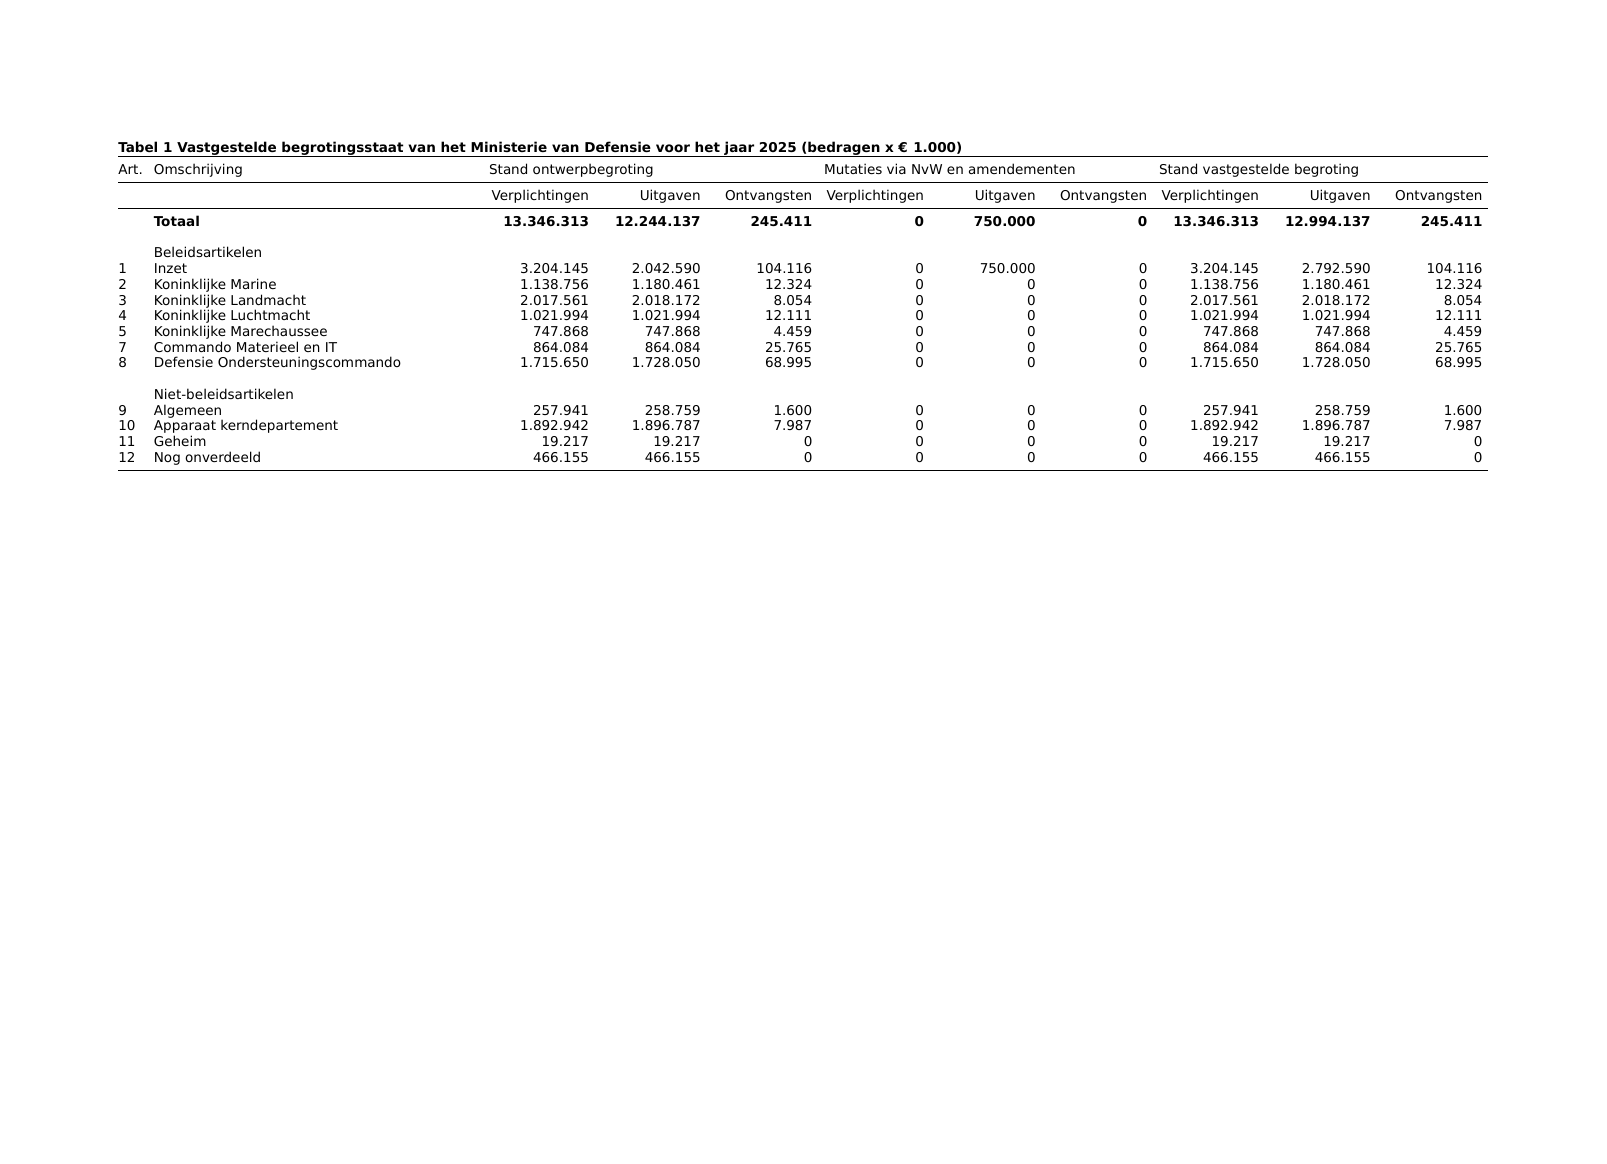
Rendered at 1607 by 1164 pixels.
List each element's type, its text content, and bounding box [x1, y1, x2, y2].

table_cell [1153, 371, 1264, 387]
table_cell Verplichtingen [818, 183, 929, 208]
table_cell 0 [818, 324, 929, 339]
table_cell 104.116 [1376, 261, 1488, 277]
table_cell 1 [118, 261, 148, 277]
table_cell Defensie Ondersteuningscommando [148, 355, 483, 371]
table_cell 19.217 [1265, 434, 1376, 450]
table_cell [595, 387, 706, 402]
table_cell 1.892.942 [483, 418, 594, 434]
table_cell 0 [1041, 277, 1153, 292]
table_cell 8.054 [1376, 293, 1488, 308]
table_cell 68.995 [706, 355, 818, 371]
table_cell [483, 371, 594, 387]
table_cell 2 [118, 277, 148, 292]
table_cell 25.765 [706, 340, 818, 355]
table_cell 4.459 [1376, 324, 1488, 339]
table_cell 1.715.650 [483, 355, 594, 371]
table_cell 19.217 [1153, 434, 1264, 450]
table_cell 12.324 [1376, 277, 1488, 292]
table_cell 1.728.050 [1265, 355, 1376, 371]
table_cell [818, 371, 929, 387]
table_cell Koninklijke Marechaussee [148, 324, 483, 339]
table_cell [118, 387, 148, 402]
table_cell 0 [706, 450, 818, 470]
table_cell [1041, 387, 1153, 402]
table_cell [483, 230, 594, 245]
table_cell [1265, 230, 1376, 245]
table_cell [483, 387, 594, 402]
table_cell [706, 371, 818, 387]
table_cell Beleidsartikelen [148, 245, 483, 261]
table_cell 13.346.313 [483, 209, 594, 229]
table_cell 864.084 [483, 340, 594, 355]
table_cell 1.896.787 [1265, 418, 1376, 434]
table_cell [818, 387, 929, 402]
table_cell 0 [818, 209, 929, 229]
table_cell 1.892.942 [1153, 418, 1264, 434]
table_cell 0 [1041, 324, 1153, 339]
table_cell [118, 230, 148, 245]
table_cell Omschrijving [148, 157, 483, 182]
table_cell [148, 230, 483, 245]
table_cell 0 [818, 293, 929, 308]
table_cell 3 [118, 293, 148, 308]
table_cell 19.217 [595, 434, 706, 450]
table_cell Algemeen [148, 403, 483, 418]
table_cell 7.987 [706, 418, 818, 434]
table_cell Art. [118, 157, 148, 182]
table_cell 1.138.756 [1153, 277, 1264, 292]
table_cell 1.180.461 [1265, 277, 1376, 292]
table_cell 0 [930, 403, 1041, 418]
table_cell [706, 245, 818, 261]
table_cell 864.084 [595, 340, 706, 355]
table_cell 0 [818, 355, 929, 371]
table_cell 0 [930, 418, 1041, 434]
table_cell [483, 245, 594, 261]
table_cell Ontvangsten [1041, 183, 1153, 208]
table_cell 12.111 [1376, 308, 1488, 324]
table_cell Stand ontwerpbegroting [483, 157, 818, 182]
table_cell 0 [818, 261, 929, 277]
table_cell 3.204.145 [483, 261, 594, 277]
table_cell [930, 245, 1041, 261]
table_cell 750.000 [930, 261, 1041, 277]
table_cell 0 [930, 340, 1041, 355]
table_cell 7 [118, 340, 148, 355]
table_cell 0 [1041, 355, 1153, 371]
table_cell 2.018.172 [595, 293, 706, 308]
table_cell [1376, 245, 1488, 261]
table_cell [1041, 230, 1153, 245]
table_cell 0 [706, 434, 818, 450]
table_cell [1153, 230, 1264, 245]
table_cell 12.994.137 [1265, 209, 1376, 229]
table_cell 0 [818, 418, 929, 434]
table_cell 8 [118, 355, 148, 371]
table_cell 1.715.650 [1153, 355, 1264, 371]
table_cell 0 [1041, 308, 1153, 324]
table_cell 0 [1041, 261, 1153, 277]
table_cell 257.941 [1153, 403, 1264, 418]
table_cell 0 [1041, 340, 1153, 355]
table_cell Inzet [148, 261, 483, 277]
table_cell Verplichtingen [1153, 183, 1264, 208]
table_cell 2.018.172 [1265, 293, 1376, 308]
table_cell Commando Materieel en IT [148, 340, 483, 355]
table_cell Verplichtingen [483, 183, 594, 208]
table_cell 4.459 [706, 324, 818, 339]
table_cell 0 [930, 355, 1041, 371]
table_cell 466.155 [1153, 450, 1264, 470]
table_cell 0 [1041, 434, 1153, 450]
table_cell [118, 183, 148, 208]
table_cell 466.155 [483, 450, 594, 470]
table_cell [706, 387, 818, 402]
table_cell 0 [818, 450, 929, 470]
table_cell 0 [930, 450, 1041, 470]
table_cell [1153, 387, 1264, 402]
table_cell 0 [930, 308, 1041, 324]
table_cell [595, 371, 706, 387]
table_cell Uitgaven [930, 183, 1041, 208]
table_cell 0 [818, 340, 929, 355]
table_cell 10 [118, 418, 148, 434]
table_cell 1.021.994 [595, 308, 706, 324]
table_cell 258.759 [595, 403, 706, 418]
table_cell 0 [818, 403, 929, 418]
table_cell 19.217 [483, 434, 594, 450]
table_cell 466.155 [595, 450, 706, 470]
table_cell Ontvangsten [706, 183, 818, 208]
table_cell 1.021.994 [483, 308, 594, 324]
table_cell Uitgaven [595, 183, 706, 208]
table_cell 68.995 [1376, 355, 1488, 371]
table_cell Koninklijke Luchtmacht [148, 308, 483, 324]
table_cell 0 [1041, 418, 1153, 434]
table_cell 864.084 [1153, 340, 1264, 355]
table_cell 864.084 [1265, 340, 1376, 355]
table_cell 0 [1041, 293, 1153, 308]
table_cell [118, 209, 148, 229]
table_cell Geheim [148, 434, 483, 450]
table_cell 4 [118, 308, 148, 324]
table_cell [1265, 245, 1376, 261]
table_cell [148, 371, 483, 387]
table_cell [1153, 245, 1264, 261]
table_cell 0 [1041, 403, 1153, 418]
table_cell 1.021.994 [1153, 308, 1264, 324]
table_cell [148, 183, 483, 208]
table_cell 2.792.590 [1265, 261, 1376, 277]
table_cell 2.017.561 [1153, 293, 1264, 308]
table_cell [1376, 387, 1488, 402]
table_header Tabel 1 Vastgestelde begrotingsstaat van het Ministerie van Defensie voor het jaar 2025 (bedragen x € 1.000) [118, 140, 1488, 156]
table_cell [118, 245, 148, 261]
table_cell [930, 230, 1041, 245]
table_cell [706, 230, 818, 245]
table_cell 1.021.994 [1265, 308, 1376, 324]
table_cell Ontvangsten [1376, 183, 1488, 208]
table_cell Nog onverdeeld [148, 450, 483, 470]
table_cell 13.346.313 [1153, 209, 1264, 229]
table_cell [1265, 387, 1376, 402]
table_cell [818, 230, 929, 245]
table_cell 7.987 [1376, 418, 1488, 434]
table_cell 8.054 [706, 293, 818, 308]
table_cell [1376, 371, 1488, 387]
table_cell Apparaat kerndepartement [148, 418, 483, 434]
table_cell [1041, 245, 1153, 261]
table_cell Mutaties via NvW en amendementen [818, 157, 1153, 182]
table_cell 25.765 [1376, 340, 1488, 355]
table_cell [595, 230, 706, 245]
table_cell 1.180.461 [595, 277, 706, 292]
table_cell 1.728.050 [595, 355, 706, 371]
table_cell 0 [930, 324, 1041, 339]
table_cell [930, 387, 1041, 402]
table_cell 1.138.756 [483, 277, 594, 292]
table_cell 0 [818, 308, 929, 324]
table_cell Niet-beleidsartikelen [148, 387, 483, 402]
table_cell 750.000 [930, 209, 1041, 229]
table_cell [595, 245, 706, 261]
table_cell 1.600 [706, 403, 818, 418]
table_cell 1.896.787 [595, 418, 706, 434]
table_cell 747.868 [1153, 324, 1264, 339]
table_cell 3.204.145 [1153, 261, 1264, 277]
table_cell Koninklijke Landmacht [148, 293, 483, 308]
table_cell 747.868 [483, 324, 594, 339]
table_cell 258.759 [1265, 403, 1376, 418]
table_cell 0 [818, 434, 929, 450]
table_cell 0 [930, 277, 1041, 292]
table_cell 0 [1376, 434, 1488, 450]
table_cell 747.868 [1265, 324, 1376, 339]
table_cell 2.017.561 [483, 293, 594, 308]
table_cell 0 [818, 277, 929, 292]
table_cell 245.411 [1376, 209, 1488, 229]
table_cell 12.324 [706, 277, 818, 292]
table_cell 5 [118, 324, 148, 339]
table_cell 0 [1041, 450, 1153, 470]
table_cell 0 [1041, 209, 1153, 229]
table_cell 9 [118, 403, 148, 418]
table_cell [1376, 230, 1488, 245]
table_cell Stand vastgestelde begroting [1153, 157, 1488, 182]
table_cell 245.411 [706, 209, 818, 229]
table_cell 11 [118, 434, 148, 450]
table_cell 104.116 [706, 261, 818, 277]
table_cell 0 [1376, 450, 1488, 470]
table_cell [818, 245, 929, 261]
table_cell 257.941 [483, 403, 594, 418]
table_cell Uitgaven [1265, 183, 1376, 208]
table_cell [1041, 371, 1153, 387]
table_cell [930, 371, 1041, 387]
table_cell Totaal [148, 209, 483, 229]
table_cell Koninklijke Marine [148, 277, 483, 292]
table_cell 0 [930, 293, 1041, 308]
table_cell [118, 371, 148, 387]
table_cell 12 [118, 450, 148, 470]
table_cell 12.111 [706, 308, 818, 324]
table_cell [1265, 371, 1376, 387]
table_cell 747.868 [595, 324, 706, 339]
table_cell 0 [930, 434, 1041, 450]
table_cell 2.042.590 [595, 261, 706, 277]
table_cell 1.600 [1376, 403, 1488, 418]
table_cell 12.244.137 [595, 209, 706, 229]
table_cell 466.155 [1265, 450, 1376, 470]
